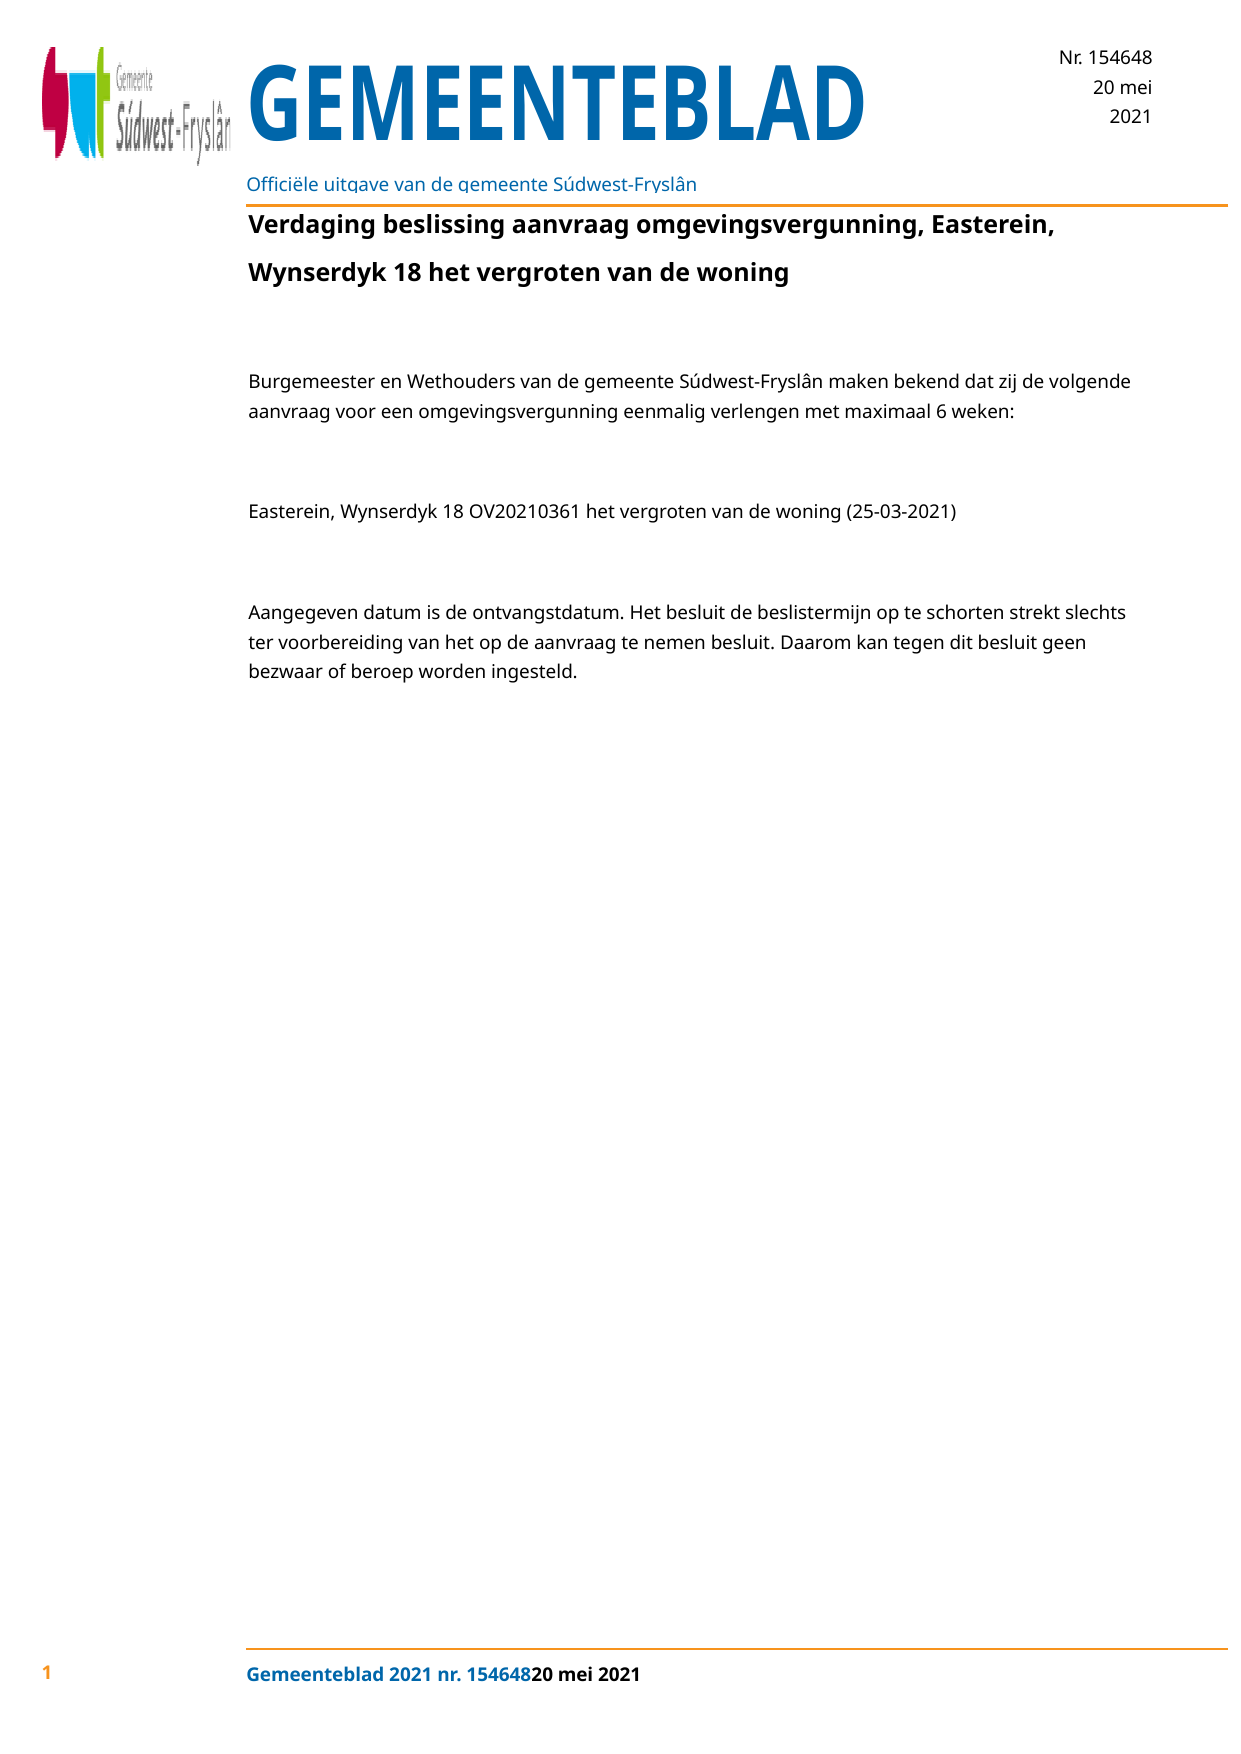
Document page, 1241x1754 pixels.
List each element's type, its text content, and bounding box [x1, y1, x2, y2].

picture [41, 47, 231, 172]
text Aangegeven datum is de ontvangstdatum. Het besluit de beslistermijn op te schorten strekt slechts ter voorbereiding van het op de aanvraag te nemen besluit. Daarom kan tegen dit besluit geen bezwaar of beroep worden ingesteld. [248, 599, 1152, 684]
text Verdaging beslissing aanvraag omgevingsvergunning, Easterein, Wynserdyk 18 het vergroten van de woning [248, 207, 1152, 288]
text Burgemeester en Wethouders van de gemeente Súdwest-Fryslân maken bekend dat zij de volgende aanvraag voor een omgevingsvergunning eenmalig verlengen met maximaal 6 weken: [248, 368, 1152, 424]
text Easterein, Wynserdyk 18 OV20210361 het vergroten van de woning (25-03-2021) [248, 499, 1152, 524]
